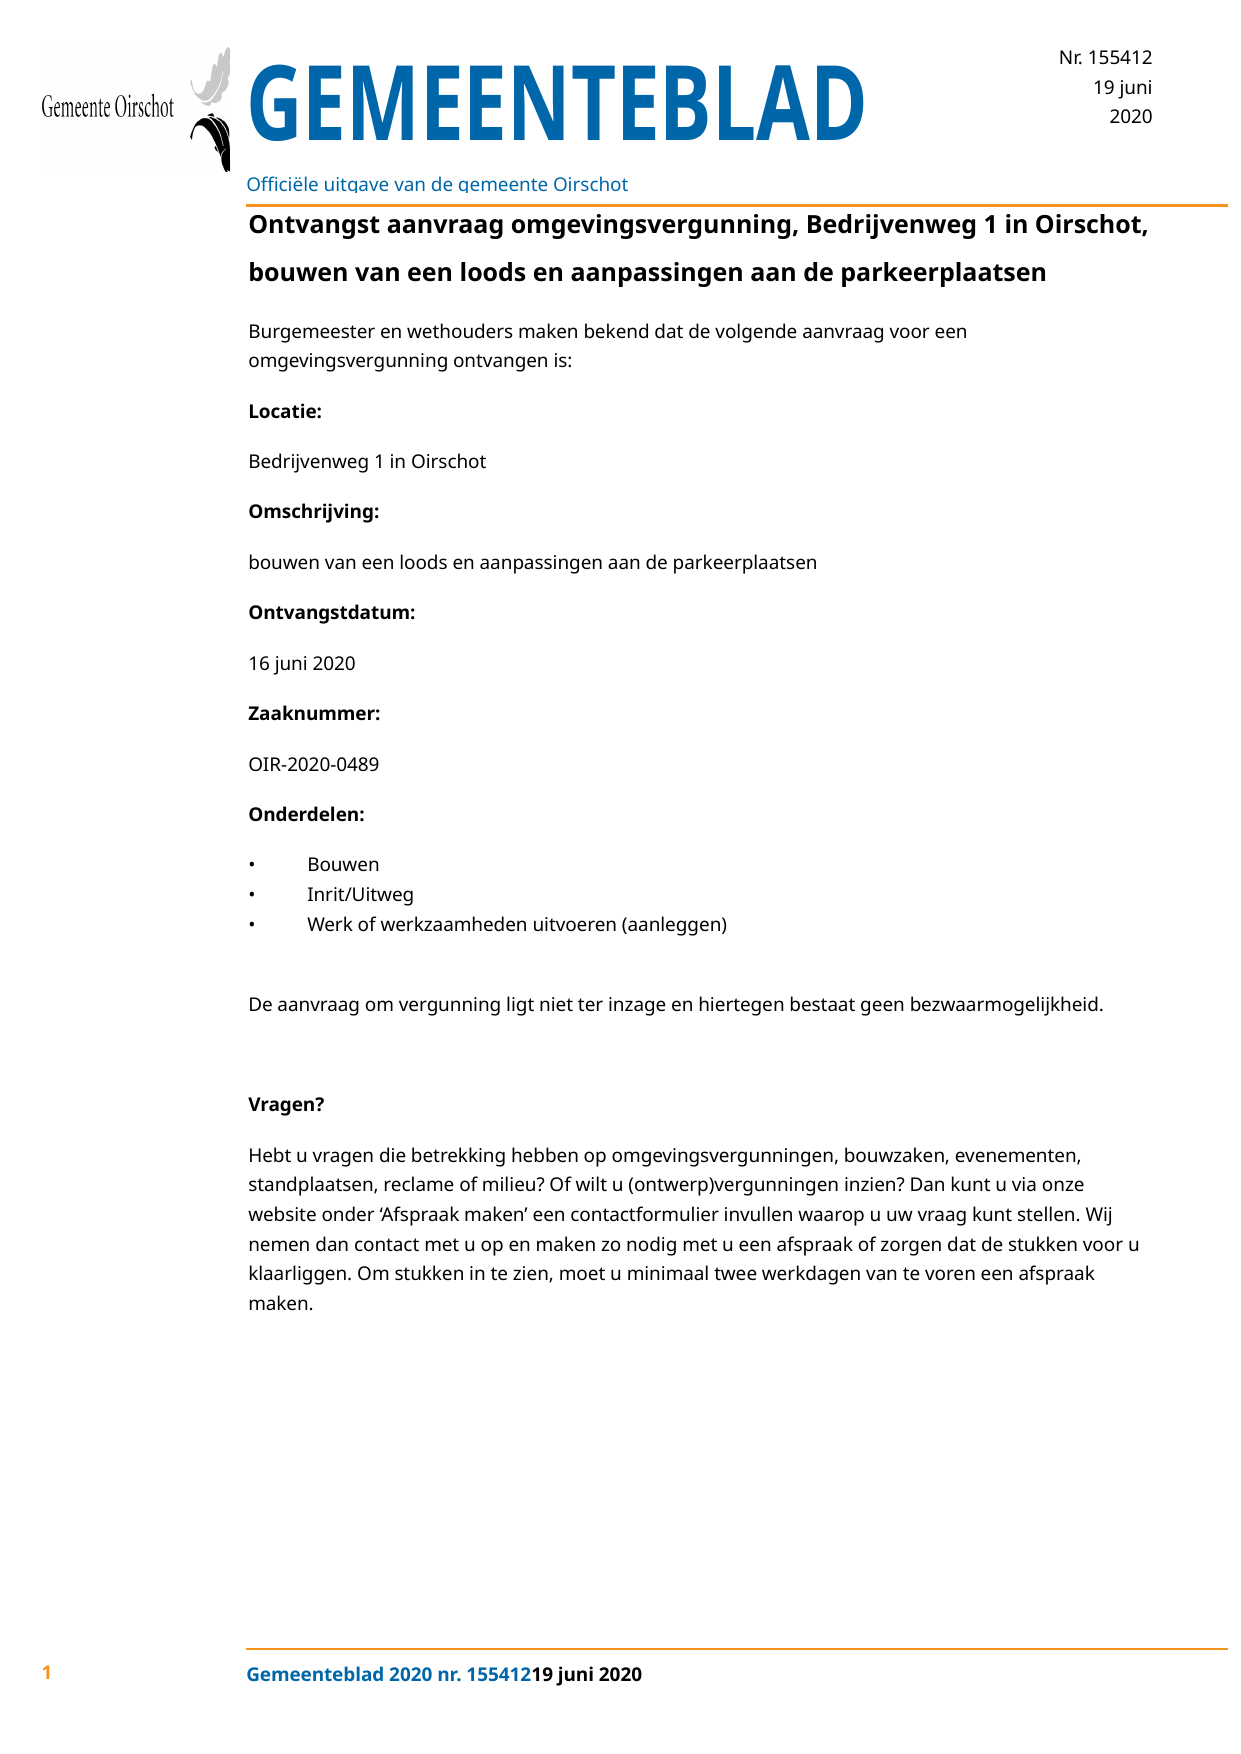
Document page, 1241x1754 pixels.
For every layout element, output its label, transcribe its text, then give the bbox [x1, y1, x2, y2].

text Burgemeester en wethouders maken bekend dat de volgende aanvraag voor een omgevingsvergunning ontvangen is: [248, 318, 1152, 373]
text OIR-2020-0489 [248, 751, 1152, 777]
list Bouwen [248, 852, 1152, 877]
text bouwen van een loods en aanpassingen aan de parkeerplaatsen [248, 549, 1152, 575]
text Omschrijving: [248, 499, 1152, 524]
text 16 juni 2020 [248, 650, 1152, 676]
list Werk of werkzaamheden uitvoeren (aanleggen) [248, 911, 1152, 937]
text Zaaknummer: [248, 700, 1152, 726]
text Ontvangstdatum: [248, 599, 1152, 625]
text Ontvangst aanvraag omgevingsvergunning, Bedrijvenweg 1 in Oirschot, bouwen van een loods en aanpassingen aan de parkeerplaatsen [248, 207, 1152, 288]
text Onderdelen: [248, 801, 1152, 827]
text Hebt u vragen die betrekking hebben op omgevingsvergunningen, bouwzaken, evenementen, standplaatsen, reclame of milieu? Of wilt u (ontwerp)vergunningen inzien? Dan kunt u via onze website onder ‘Afspraak maken’ een contactformulier invullen waarop u uw vraag kunt stellen. Wij nemen dan contact met u op en maken zo nodig met u een afspraak of zorgen dat de stukken voor u klaarliggen. Om stukken in te zien, moet u minimaal twee werkdagen van te voren een afspraak maken. [248, 1142, 1152, 1316]
text Vragen? [248, 1092, 1152, 1117]
picture [41, 47, 231, 172]
text Bedrijvenweg 1 in Oirschot [248, 448, 1152, 474]
text Locatie: [248, 398, 1152, 424]
text De aanvraag om vergunning ligt niet ter inzage en hiertegen bestaat geen bezwaarmogelijkheid. [248, 991, 1152, 1017]
list Inrit/Uitweg [248, 881, 1152, 907]
